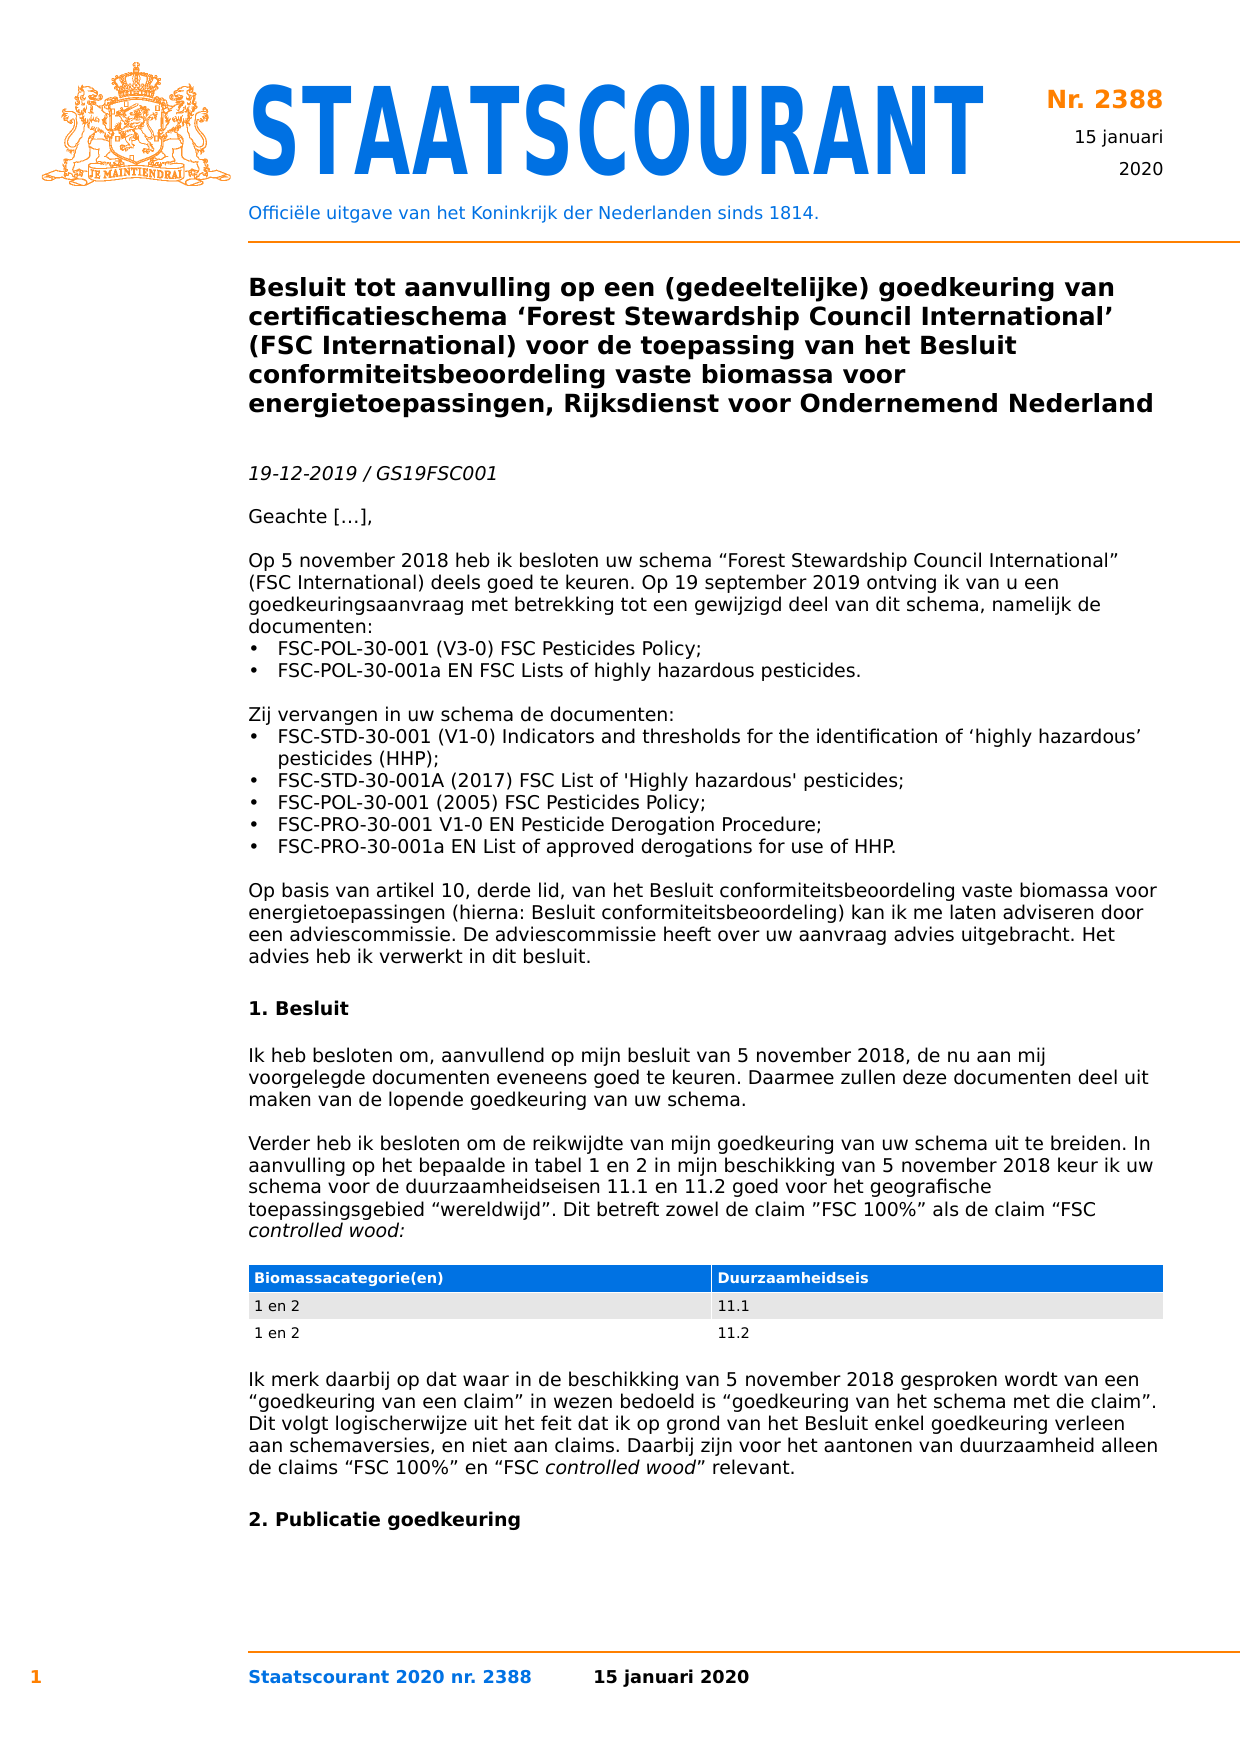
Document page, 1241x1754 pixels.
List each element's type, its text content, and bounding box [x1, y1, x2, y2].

table_header [25, 62, 248, 241]
picture [41, 62, 231, 186]
table_cell 11.2 [712, 1320, 1163, 1346]
text Op 5 november 2018 heb ik besloten uw schema “Forest Stewardship Council International” (FSC International) deels goed te keuren. Op 19 september 2019 ontving ik van u een goedkeuringsaanvraag met betrekking tot een gewijzigd deel van dit schema, namelijk de documenten: [248, 550, 1163, 638]
text • FSC-POL-30-001a EN FSC Lists of highly hazardous pesticides. [248, 660, 1163, 682]
text Op basis van artikel 10, derde lid, van het Besluit conformiteitsbeoordeling vaste biomassa voor energietoepassingen (hierna: Besluit conformiteitsbeoordeling) kan ik me laten adviseren door een adviescommissie. De adviescommissie heeft over uw aanvraag advies uitgebracht. Het advies heb ik verwerkt in dit besluit. [248, 880, 1163, 968]
text • FSC-STD-30-001 (V1-0) Indicators and thresholds for the identification of ‘highly hazardous’ pesticides (HHP); [248, 726, 1163, 770]
text 19-12-2019 / GS19FSC001 [248, 463, 1163, 484]
table_cell 15 januari [998, 121, 1240, 153]
table_header STAATSCOURANT [248, 62, 998, 203]
text Zij vervangen in uw schema de documenten: [248, 704, 1163, 726]
table_cell 2020 [998, 153, 1240, 203]
table_cell 11.1 [712, 1293, 1163, 1319]
text Ik merk daarbij op dat waar in de beschikking van 5 november 2018 gesproken wordt van een “goedkeuring van een claim” in wezen bedoeld is “goedkeuring van het schema met die claim”. Dit volgt logischerwijze uit het feit dat ik op grond van het Besluit enkel goedkeuring verleen aan schemaversies, en niet aan claims. Daarbij zijn voor het aantonen van duurzaamheid alleen de claims “FSC 100%” en “FSC controlled wood” relevant. [248, 1369, 1163, 1479]
text • FSC-POL-30-001 (2005) FSC Pesticides Policy; [248, 792, 1163, 814]
text • FSC-PRO-30-001 V1-0 EN Pesticide Derogation Procedure; [248, 814, 1163, 836]
text Geachte […], [248, 506, 1163, 528]
subtitle 1. Besluit [248, 998, 1163, 1020]
table_cell 1 en 2 [249, 1320, 711, 1346]
subtitle Besluit tot aanvulling op een (gedeeltelijke) goedkeuring van certificatieschema ‘Forest Stewardship Council International’ (FSC International) voor de toepassing van het Besluit conformiteitsbeoordeling vaste biomassa voor energietoepassingen, Rijksdienst voor Ondernemend Nederland [248, 273, 1163, 419]
text Ik heb besloten om, aanvullend op mijn besluit van 5 november 2018, de nu aan mij voorgelegde documenten eveneens goed te keuren. Daarmee zullen deze documenten deel uit maken van de lopende goedkeuring van uw schema. [248, 1045, 1163, 1111]
table_cell Officiële uitgave van het Koninkrijk der Nederlanden sinds 1814. [248, 203, 1240, 241]
table_cell 1 en 2 [249, 1293, 711, 1319]
text • FSC-PRO-30-001a EN List of approved derogations for use of HHP. [248, 836, 1163, 858]
table_header Biomassacategorie(en) [249, 1265, 711, 1292]
subtitle 2. Publicatie goedkeuring [248, 1509, 1163, 1531]
text • FSC-STD-30-001A (2017) FSC List of 'Highly hazardous' pesticides; [248, 770, 1163, 792]
table_header Nr. 2388 [998, 62, 1240, 121]
text Verder heb ik besloten om de reikwijdte van mijn goedkeuring van uw schema uit te breiden. In aanvulling op het bepaalde in tabel 1 en 2 in mijn beschikking van 5 november 2018 keur ik uw schema voor de duurzaamheidseisen 11.1 en 11.2 goed voor het geografische toepassingsgebied “wereldwijd”. Dit betreft zowel de claim ”FSC 100%” als de claim “FSC controlled wood: [248, 1132, 1163, 1242]
table_header Duurzaamheidseis [712, 1265, 1163, 1292]
text • FSC-POL-30-001 (V3-0) FSC Pesticides Policy; [248, 638, 1163, 660]
